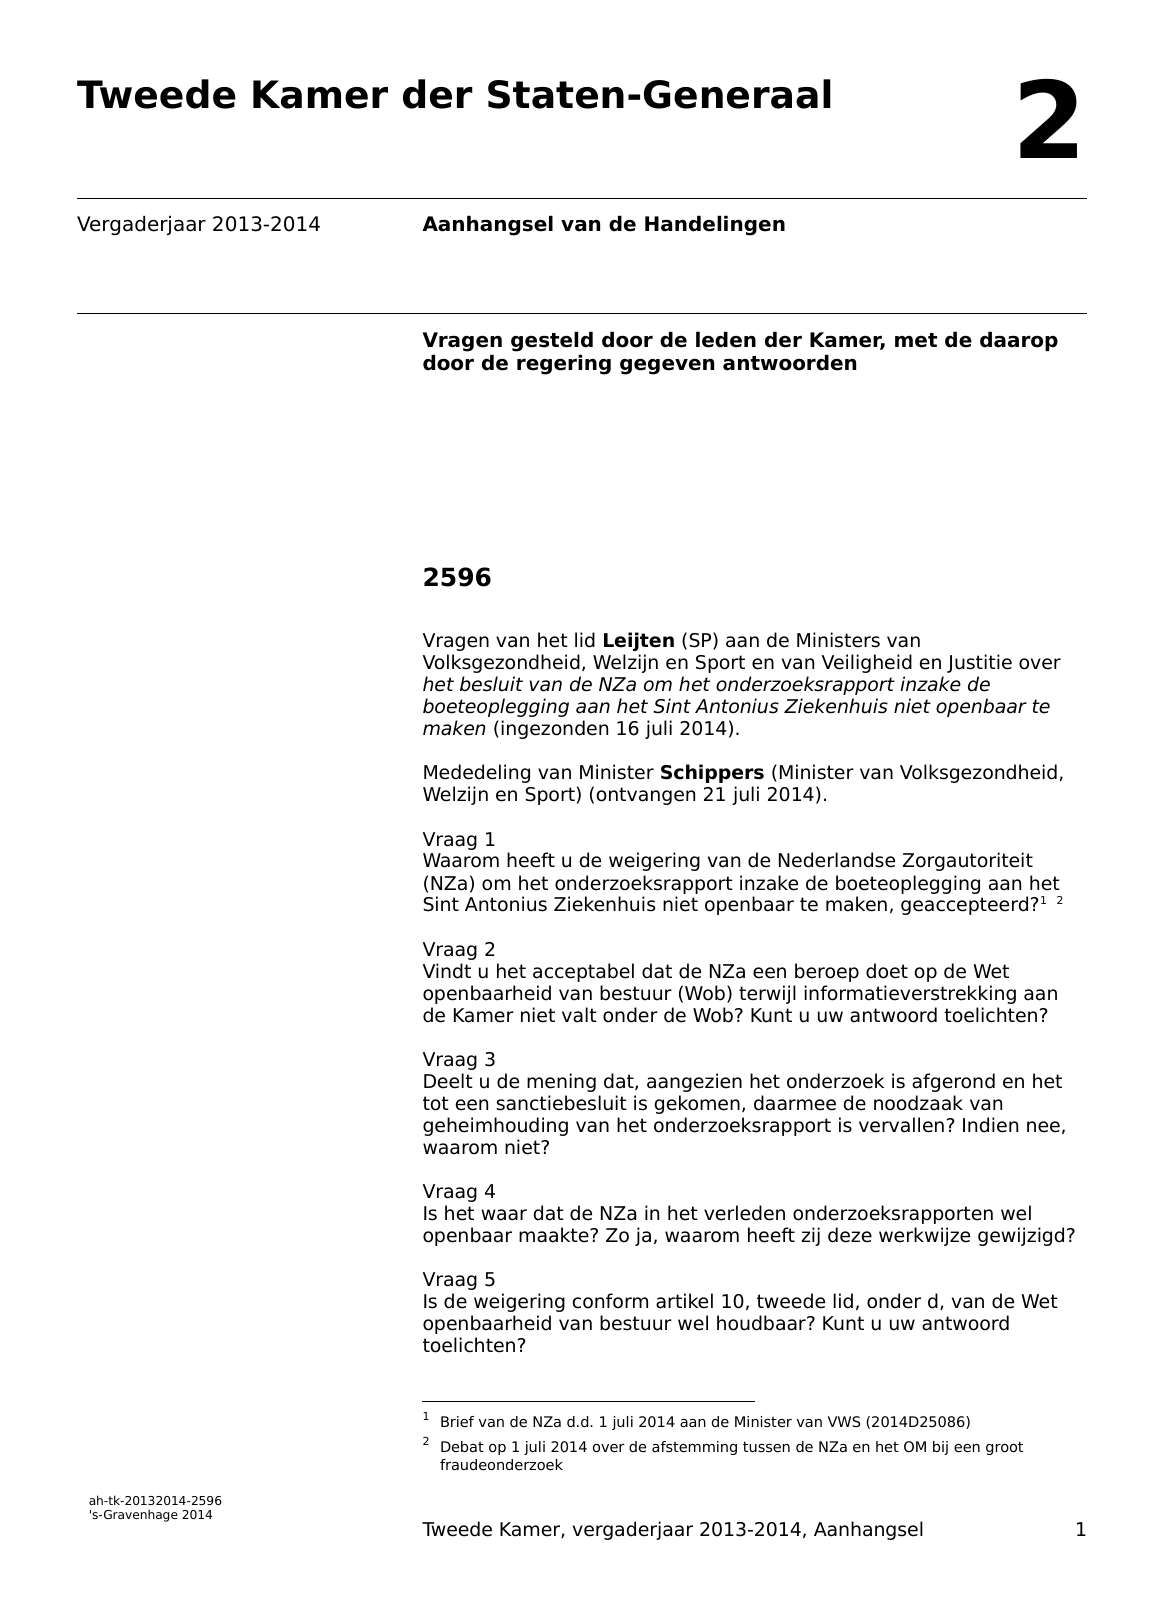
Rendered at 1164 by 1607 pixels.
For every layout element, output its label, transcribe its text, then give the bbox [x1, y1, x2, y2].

text Vraag 2 [422, 938, 1087, 961]
text Vraag 1 [422, 828, 1087, 850]
table_cell Aanhangsel van de Handelingen [422, 199, 1087, 313]
text Is de weigering conform artikel 10, tweede lid, onder d, van de Wet openbaarheid van bestuur wel houdbaar? Kunt u uw antwoord toelichten? [422, 1291, 1087, 1357]
text Vraag 3 [422, 1049, 1087, 1071]
text Debat op 1 juli 2014 over de afstemming tussen de NZa en het OM bij een groot fraudeonderzoek [422, 1435, 1087, 1474]
text Mededeling van Minister Schippers (Minister van Volksgezondheid, Welzijn en Sport) (ontvangen 21 juli 2014). [422, 762, 1087, 806]
text Brief van de NZa d.d. 1 juli 2014 aan de Minister van VWS (2014D25086) [422, 1410, 1087, 1432]
table_header 2 [886, 59, 1087, 198]
table_cell Vragen gesteld door de leden der Kamer, met de daarop door de regering gegeven antwoorden [422, 314, 1087, 375]
text Deelt u de mening dat, aangezien het onderzoek is afgerond en het tot een sanctiebesluit is gekomen, daarmee de noodzaak van geheimhouding van het onderzoeksrapport is vervallen? Indien nee, waarom niet? [422, 1071, 1087, 1158]
text Vragen van het lid Leijten (SP) aan de Ministers van Volksgezondheid, Welzijn en Sport en van Veiligheid en Justitie over het besluit van de NZa om het onderzoeksrapport inzake de boeteoplegging aan het Sint Antonius Ziekenhuis niet openbaar te maken (ingezonden 16 juli 2014). [422, 630, 1087, 740]
table_cell [77, 314, 422, 375]
text Vraag 4 [422, 1181, 1087, 1203]
text Is het waar dat de NZa in het verleden onderzoeksrapporten wel openbaar maakte? Zo ja, waarom heeft zij deze werkwijze gewijzigd? [422, 1203, 1087, 1247]
table_header Tweede Kamer der Staten-Generaal [77, 59, 886, 198]
text 2596 [422, 563, 1087, 592]
text Vraag 5 [422, 1269, 1087, 1291]
text ah-tk-20132014-2596 [88, 1494, 323, 1508]
text Vindt u het acceptabel dat de NZa een beroep doet op de Wet openbaarheid van bestuur (Wob) terwijl informatieverstrekking aan de Kamer niet valt onder de Wob? Kunt u uw antwoord toelichten? [422, 961, 1087, 1026]
text Waarom heeft u de weigering van de Nederlandse Zorgautoriteit (NZa) om het onderzoeksrapport inzake de boeteoplegging aan het Sint Antonius Ziekenhuis niet openbaar te maken, geaccepteerd? [422, 850, 1087, 916]
table_cell Vergaderjaar 2013-2014 [77, 199, 422, 313]
text 's-Gravenhage 2014 [88, 1508, 323, 1522]
